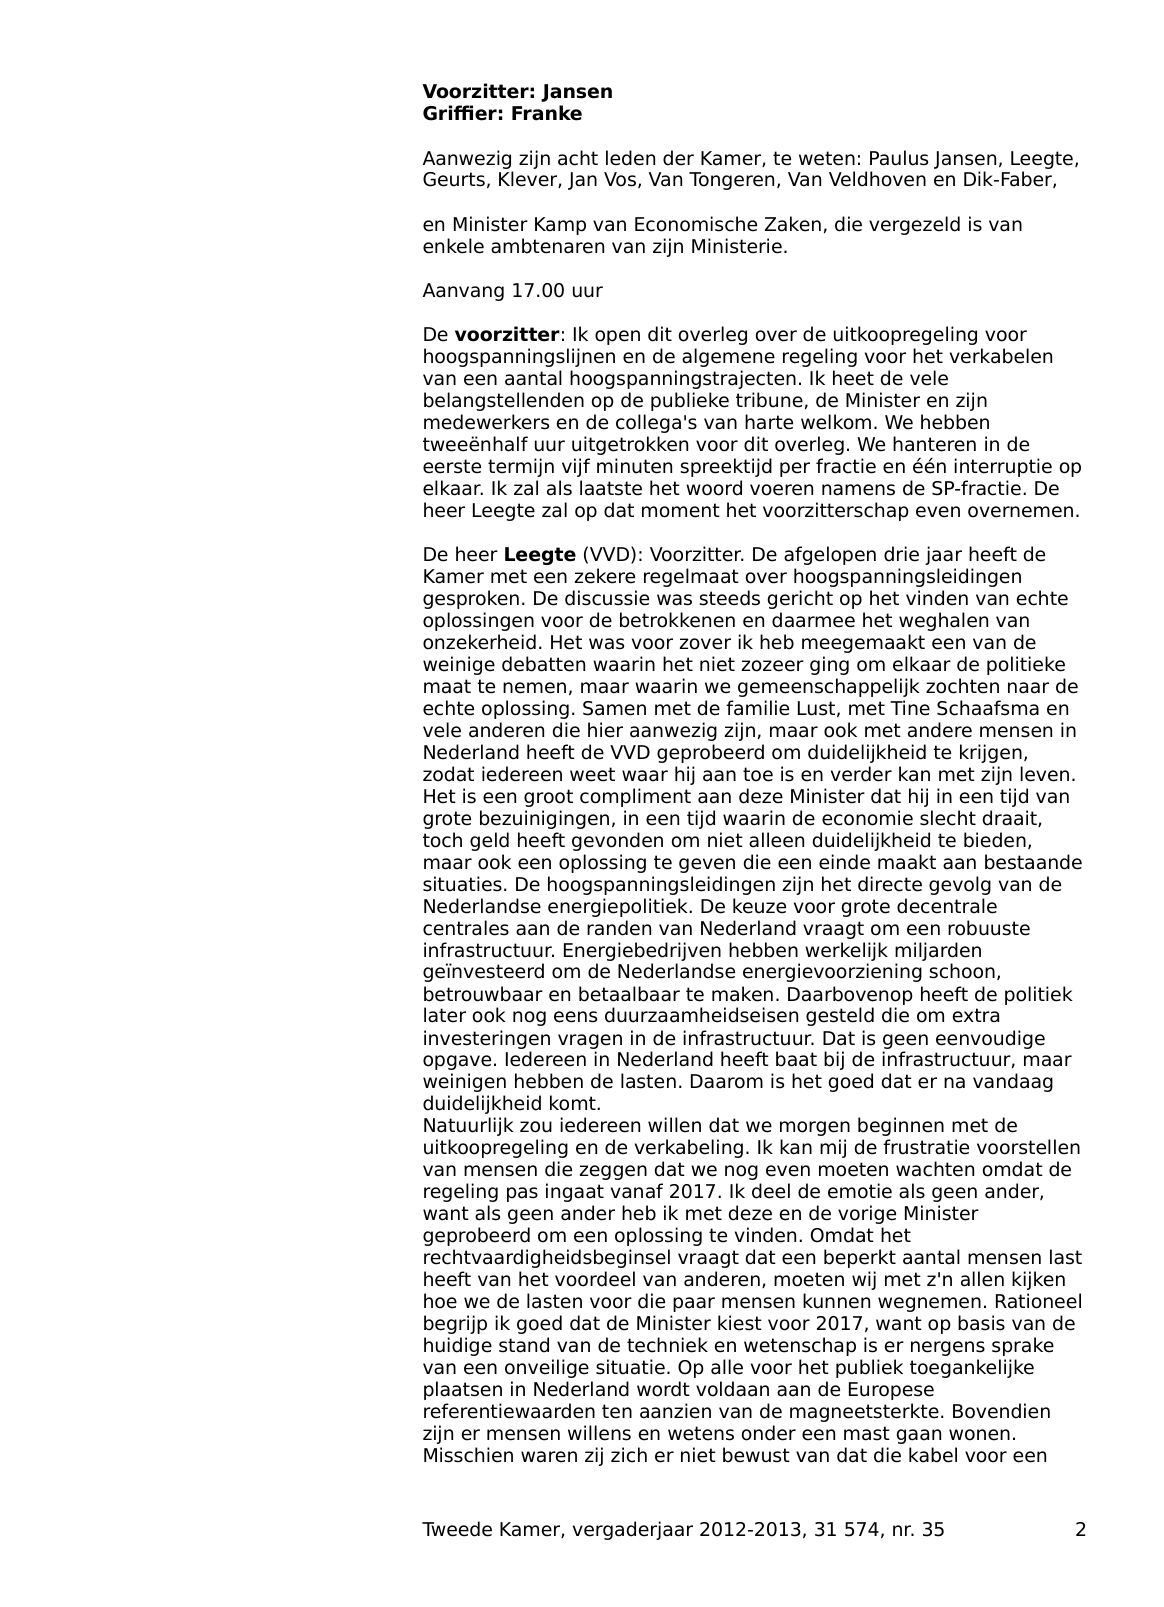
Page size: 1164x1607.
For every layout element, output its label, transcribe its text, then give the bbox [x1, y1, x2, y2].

text en Minister Kamp van Economische Zaken, die vergezeld is van enkele ambtenaren van zijn Ministerie. [422, 213, 1087, 257]
text Aanwezig zijn acht leden der Kamer, te weten: Paulus Jansen, Leegte, Geurts, Klever, Jan Vos, Van Tongeren, Van Veldhoven en Dik-Faber, [422, 147, 1087, 191]
text Aanvang 17.00 uur [422, 280, 1087, 302]
text De heer Leegte (VVD): Voorzitter. De afgelopen drie jaar heeft de Kamer met een zekere regelmaat over hoogspanningsleidingen gesproken. De discussie was steeds gericht op het vinden van echte oplossingen voor de betrokkenen en daarmee het weghalen van onzekerheid. Het was voor zover ik heb meegemaakt een van de weinige debatten waarin het niet zozeer ging om elkaar de politieke maat te nemen, maar waarin we gemeenschappelijk zochten naar de echte oplossing. Samen met de familie Lust, met Tine Schaafsma en vele anderen die hier aanwezig zijn, maar ook met andere mensen in Nederland heeft de VVD geprobeerd om duidelijkheid te krijgen, zodat iedereen weet waar hij aan toe is en verder kan met zijn leven. Het is een groot compliment aan deze Minister dat hij in een tijd van grote bezuinigingen, in een tijd waarin de economie slecht draait, toch geld heeft gevonden om niet alleen duidelijkheid te bieden, maar ook een oplossing te geven die een einde maakt aan bestaande situaties. De hoogspanningsleidingen zijn het directe gevolg van de Nederlandse energiepolitiek. De keuze voor grote decentrale centrales aan de randen van Nederland vraagt om een robuuste infrastructuur. Energiebedrijven hebben werkelijk miljarden geïnvesteerd om de Nederlandse energievoorziening schoon, betrouwbaar en betaalbaar te maken. Daarbovenop heeft de politiek later ook nog eens duurzaamheidseisen gesteld die om extra investeringen vragen in de infrastructuur. Dat is geen eenvoudige opgave. Iedereen in Nederland heeft baat bij de infrastructuur, maar weinigen hebben de lasten. Daarom is het goed dat er na vandaag duidelijkheid komt. [422, 544, 1087, 1115]
text Natuurlijk zou iedereen willen dat we morgen beginnen met de uitkoopregeling en de verkabeling. Ik kan mij de frustratie voorstellen van mensen die zeggen dat we nog even moeten wachten omdat de regeling pas ingaat vanaf 2017. Ik deel de emotie als geen ander, want als geen ander heb ik met deze en de vorige Minister geprobeerd om een oplossing te vinden. Omdat het rechtvaardigheidsbeginsel vraagt dat een beperkt aantal mensen last heeft van het voordeel van anderen, moeten wij met z'n allen kijken hoe we de lasten voor die paar mensen kunnen wegnemen. Rationeel begrijp ik goed dat de Minister kiest voor 2017, want op basis van de huidige stand van de techniek en wetenschap is er nergens sprake van een onveilige situatie. Op alle voor het publiek toegankelijke plaatsen in Nederland wordt voldaan aan de Europese referentiewaarden ten aanzien van de magneetsterkte. Bovendien zijn er mensen willens en wetens onder een mast gaan wonen. Misschien waren zij zich er niet bewust van dat die kabel voor een [422, 1115, 1087, 1467]
text Voorzitter: Jansen [422, 81, 1087, 103]
text Griffier: Franke [422, 103, 1087, 125]
text De voorzitter: Ik open dit overleg over de uitkoopregeling voor hoogspanningslijnen en de algemene regeling voor het verkabelen van een aantal hoogspanningstrajecten. Ik heet de vele belangstellenden op de publieke tribune, de Minister en zijn medewerkers en de collega's van harte welkom. We hebben tweeënhalf uur uitgetrokken voor dit overleg. We hanteren in de eerste termijn vijf minuten spreektijd per fractie en één interruptie op elkaar. Ik zal als laatste het woord voeren namens de SP-fractie. De heer Leegte zal op dat moment het voorzitterschap even overnemen. [422, 324, 1087, 522]
